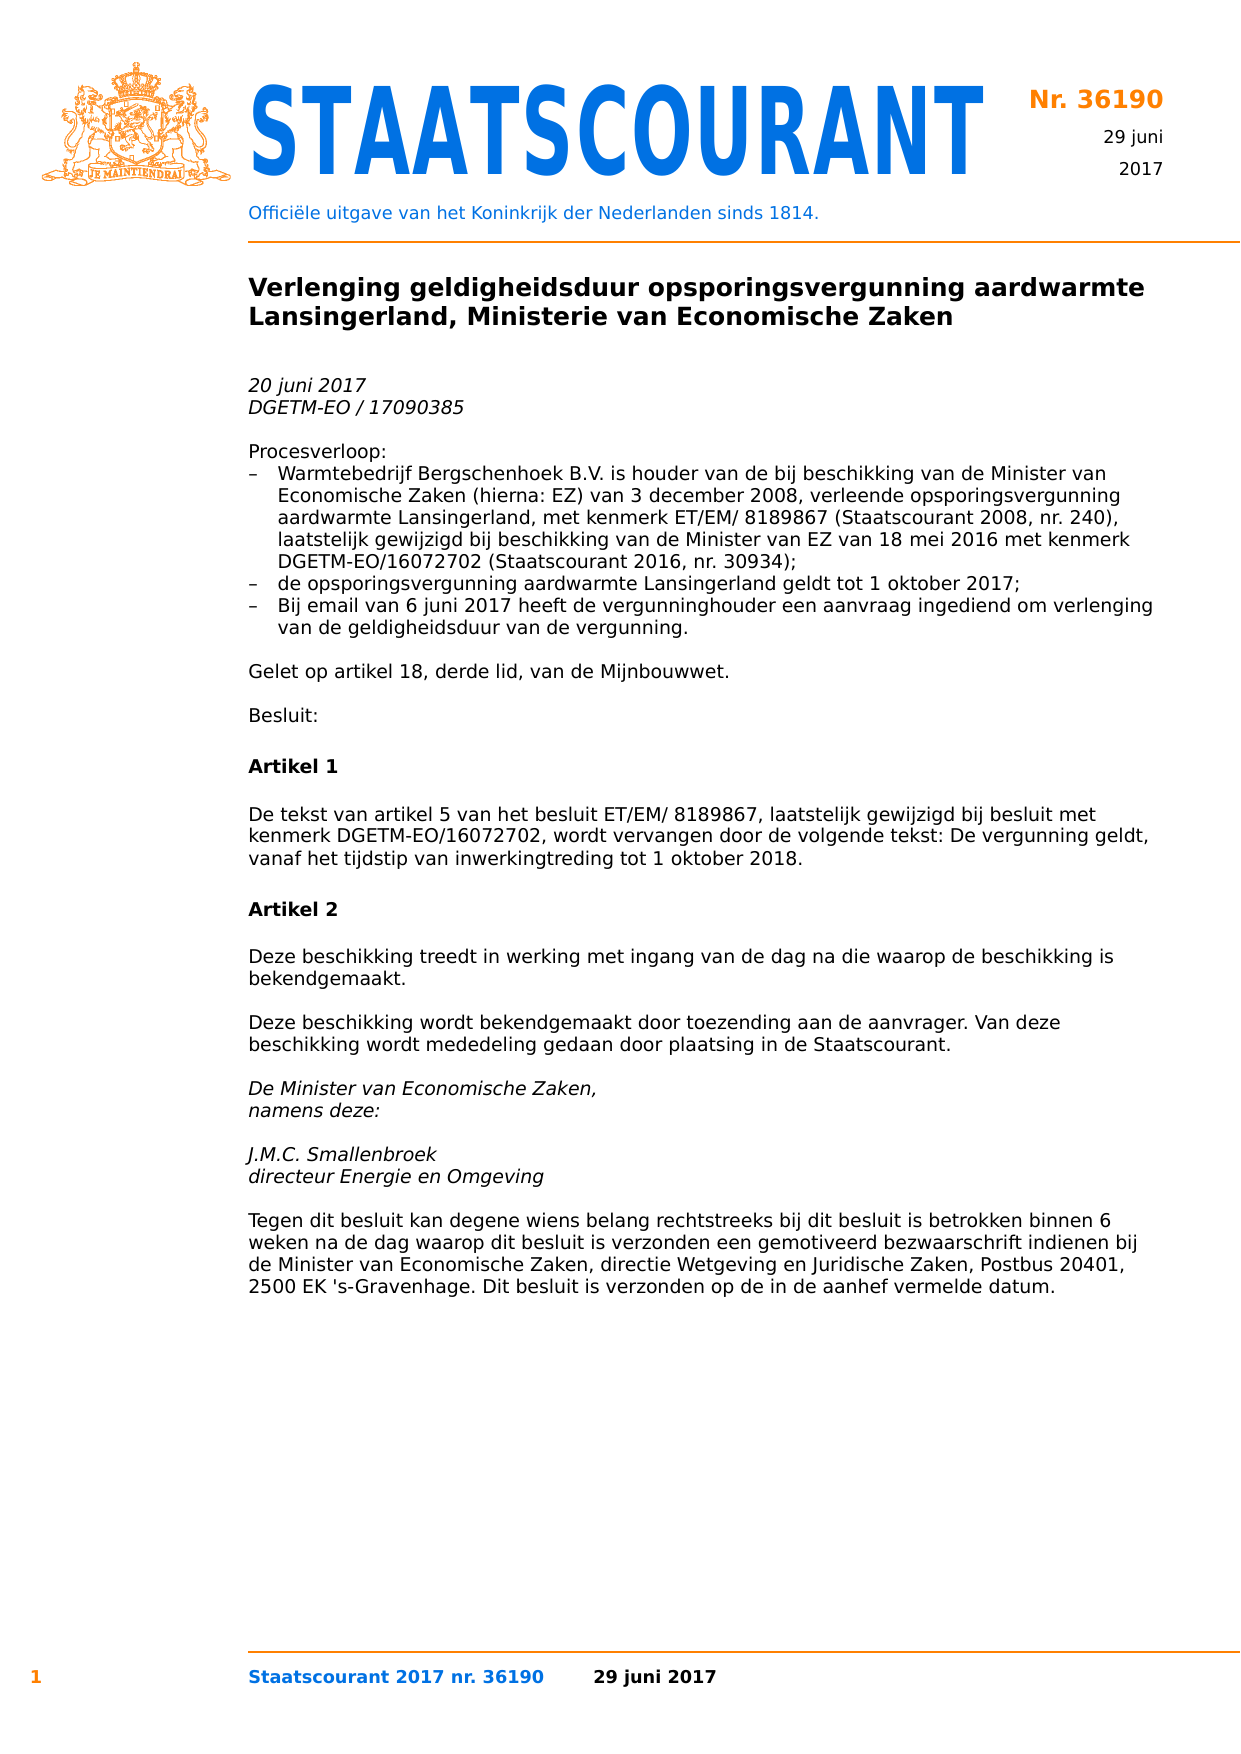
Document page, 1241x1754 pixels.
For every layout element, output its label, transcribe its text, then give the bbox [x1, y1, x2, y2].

text Gelet op artikel 18, derde lid, van de Mijnbouwwet. [248, 661, 1163, 683]
subtitle Verlenging geldigheidsduur opsporingsvergunning aardwarmte Lansingerland, Ministerie van Economische Zaken [248, 273, 1163, 331]
table_header [25, 62, 248, 241]
text De Minister van Economische Zaken, namens deze: J.M.C. Smallenbroek directeur Energie en Omgeving [248, 1078, 1163, 1188]
text – Bij email van 6 juni 2017 heeft de vergunninghouder een aanvraag ingediend om verlenging van de geldigheidsduur van de vergunning. [248, 595, 1163, 639]
text Besluit: [248, 704, 1163, 726]
table_cell 2017 [998, 153, 1240, 203]
table_cell 29 juni [998, 121, 1240, 153]
table_header STAATSCOURANT [248, 62, 998, 203]
subtitle Artikel 1 [248, 756, 1163, 778]
subtitle Artikel 2 [248, 899, 1163, 921]
text Deze beschikking wordt bekendgemaakt door toezending aan de aanvrager. Van deze beschikking wordt mededeling gedaan door plaatsing in de Staatscourant. [248, 1012, 1163, 1056]
text – de opsporingsvergunning aardwarmte Lansingerland geldt tot 1 oktober 2017; [248, 573, 1163, 595]
text DGETM-EO / 17090385 [248, 397, 1163, 419]
text 20 juni 2017 [248, 375, 1163, 397]
text De tekst van artikel 5 van het besluit ET/EM/ 8189867, laatstelijk gewijzigd bij besluit met kenmerk DGETM-EO/16072702, wordt vervangen door de volgende tekst: De vergunning geldt, vanaf het tijdstip van inwerkingtreding tot 1 oktober 2018. [248, 803, 1163, 869]
text – Warmtebedrijf Bergschenhoek B.V. is houder van de bij beschikking van de Minister van Economische Zaken (hierna: EZ) van 3 december 2008, verleende opsporingsvergunning aardwarmte Lansingerland, met kenmerk ET/EM/ 8189867 (Staatscourant 2008, nr. 240), laatstelijk gewijzigd bij beschikking van de Minister van EZ van 18 mei 2016 met kenmerk DGETM-EO/16072702 (Staatscourant 2016, nr. 30934); [248, 463, 1163, 573]
picture [41, 62, 231, 186]
text Procesverloop: [248, 441, 1163, 463]
text Tegen dit besluit kan degene wiens belang rechtstreeks bij dit besluit is betrokken binnen 6 weken na de dag waarop dit besluit is verzonden een gemotiveerd bezwaarschrift indienen bij de Minister van Economische Zaken, directie Wetgeving en Juridische Zaken, Postbus 20401, 2500 EK 's-Gravenhage. Dit besluit is verzonden op de in de aanhef vermelde datum. [248, 1210, 1163, 1298]
table_cell Officiële uitgave van het Koninkrijk der Nederlanden sinds 1814. [248, 203, 1240, 241]
text Deze beschikking treedt in werking met ingang van de dag na die waarop de beschikking is bekendgemaakt. [248, 946, 1163, 990]
table_header Nr. 36190 [998, 62, 1240, 121]
